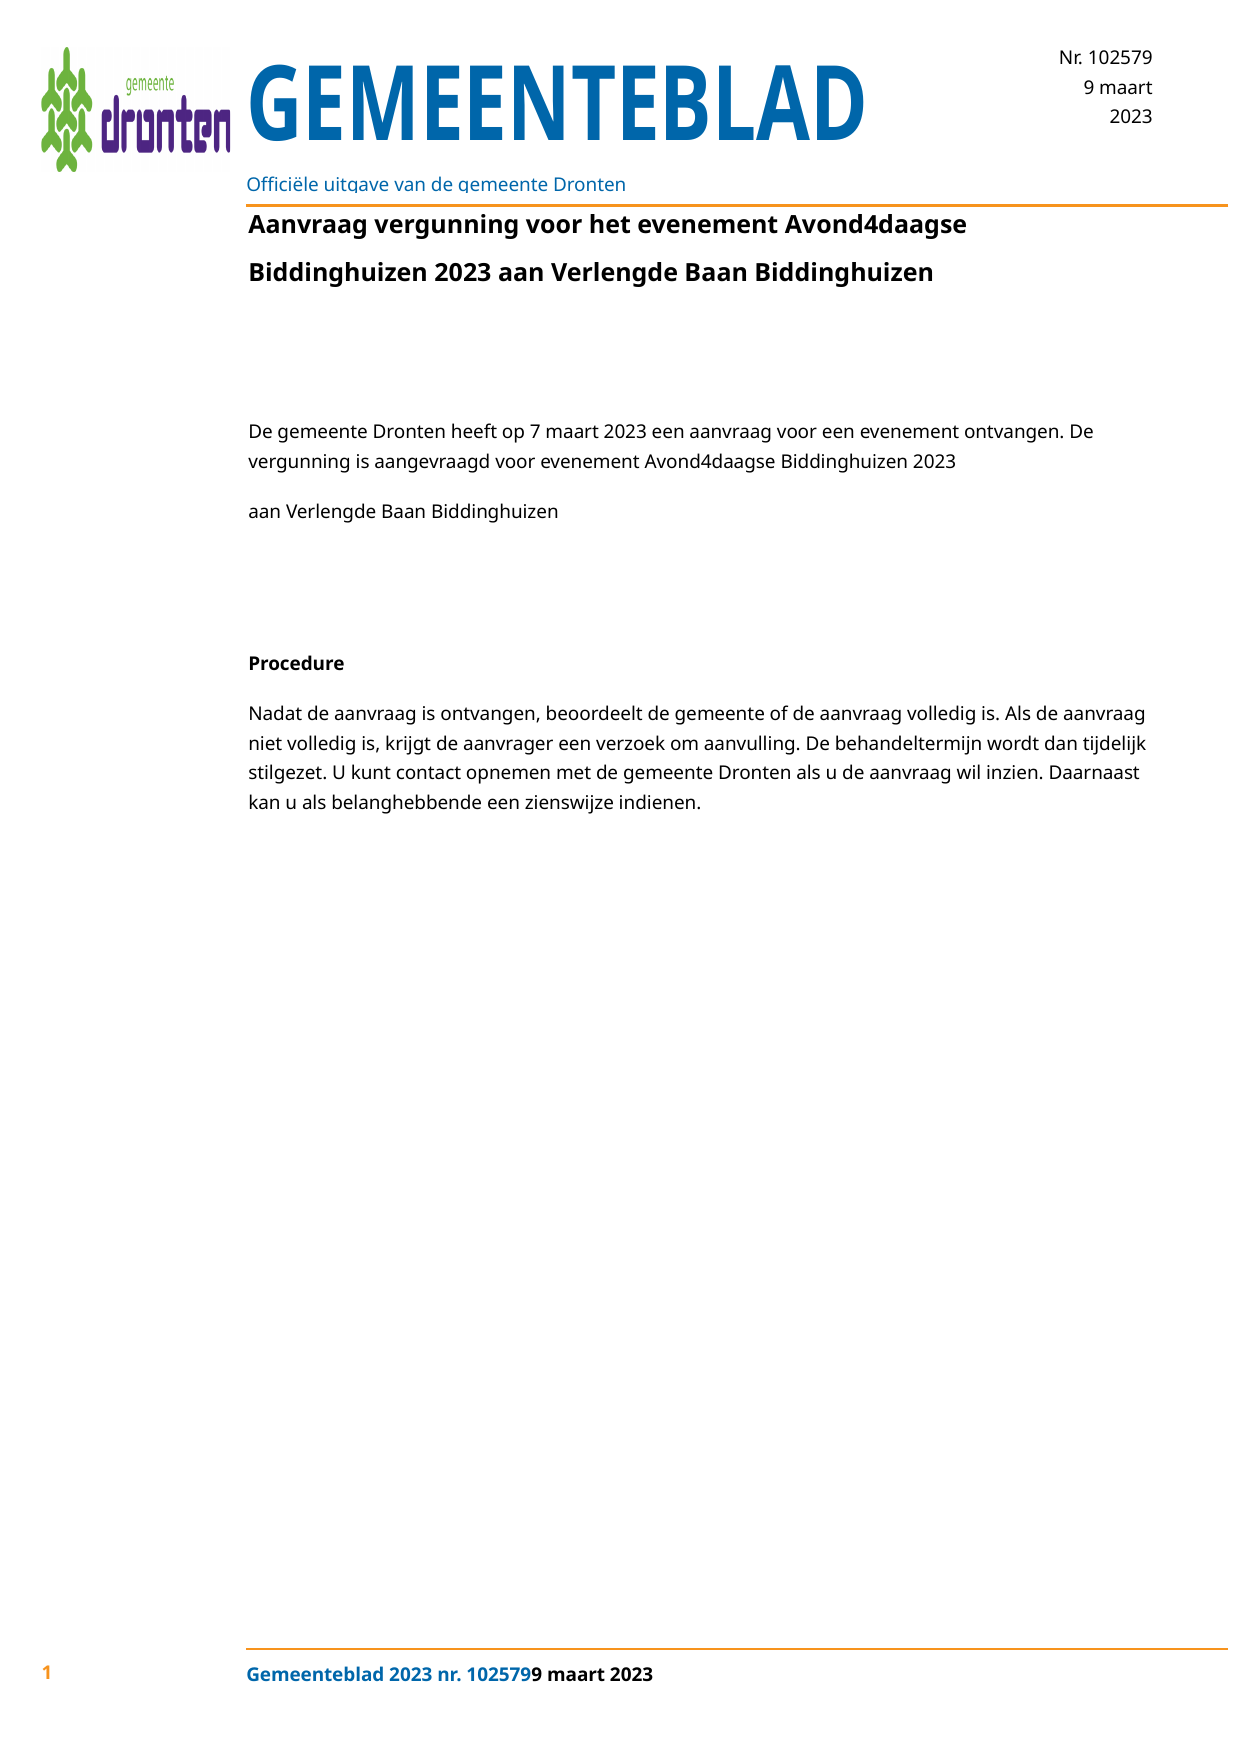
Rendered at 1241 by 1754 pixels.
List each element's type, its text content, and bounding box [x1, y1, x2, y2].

text Aanvraag vergunning voor het evenement Avond4daagse Biddinghuizen 2023 aan Verlengde Baan Biddinghuizen [248, 207, 1152, 288]
picture [41, 47, 231, 172]
text Procedure [248, 650, 1152, 676]
text Nadat de aanvraag is ontvangen, beoordeelt de gemeente of de aanvraag volledig is. Als de aanvraag niet volledig is, krijgt de aanvrager een verzoek om aanvulling. De behandeltermijn wordt dan tijdelijk stilgezet. U kunt contact opnemen met de gemeente Dronten als u de aanvraag wil inzien. Daarnaast kan u als belanghebbende een zienswijze indienen. [248, 700, 1152, 815]
text De gemeente Dronten heeft op 7 maart 2023 een aanvraag voor een evenement ontvangen. De vergunning is aangevraagd voor evenement Avond4daagse Biddinghuizen 2023 [248, 419, 1152, 474]
text aan Verlengde Baan Biddinghuizen [248, 499, 1152, 524]
